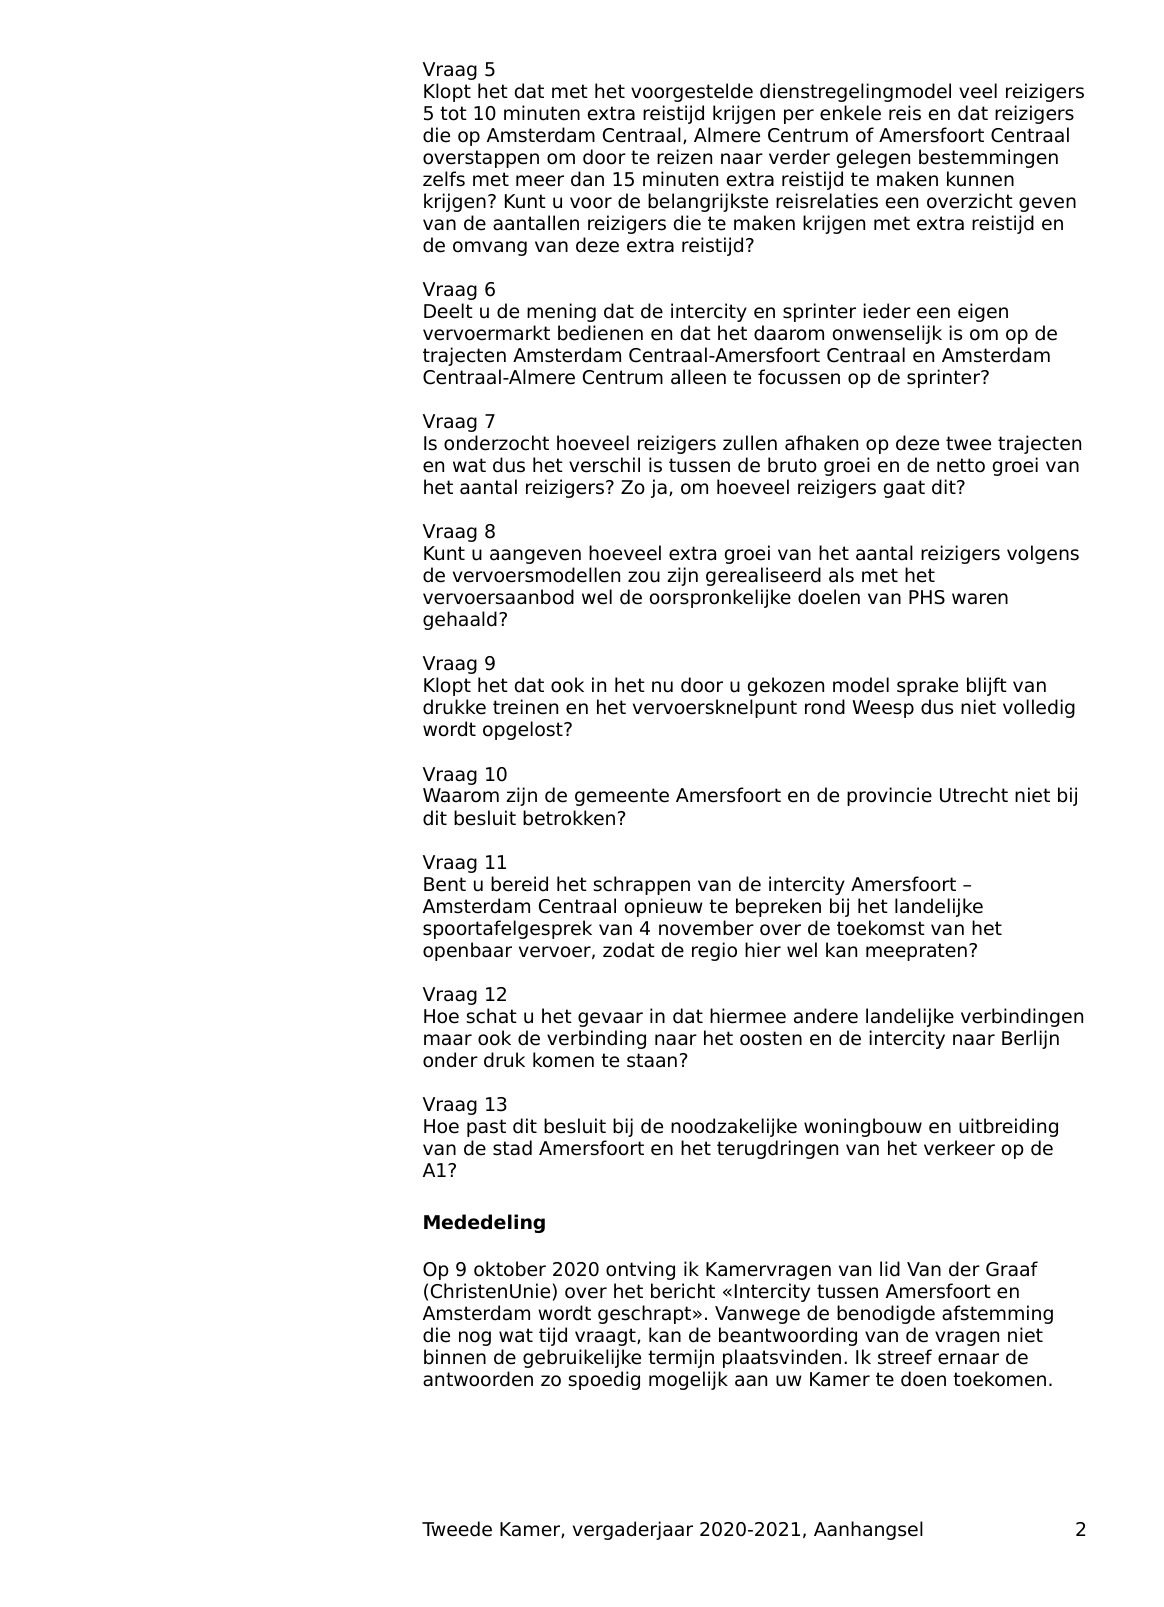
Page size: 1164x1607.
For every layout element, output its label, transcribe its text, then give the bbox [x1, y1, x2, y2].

text Vraag 13 [422, 1094, 1087, 1116]
text Is onderzocht hoeveel reizigers zullen afhaken op deze twee trajecten en wat dus het verschil is tussen de bruto groei en de netto groei van het aantal reizigers? Zo ja, om hoeveel reizigers gaat dit? [422, 433, 1087, 499]
text Kunt u aangeven hoeveel extra groei van het aantal reizigers volgens de vervoersmodellen zou zijn gerealiseerd als met het vervoersaanbod wel de oorspronkelijke doelen van PHS waren gehaald? [422, 543, 1087, 631]
text Bent u bereid het schrappen van de intercity Amersfoort – Amsterdam Centraal opnieuw te bepreken bij het landelijke spoortafelgesprek van 4 november over de toekomst van het openbaar vervoer, zodat de regio hier wel kan meepraten? [422, 873, 1087, 961]
text Deelt u de mening dat de intercity en sprinter ieder een eigen vervoermarkt bedienen en dat het daarom onwenselijk is om op de trajecten Amsterdam Centraal-Amersfoort Centraal en Amsterdam Centraal-Almere Centrum alleen te focussen op de sprinter? [422, 301, 1087, 389]
text Vraag 6 [422, 279, 1087, 301]
text Vraag 8 [422, 521, 1087, 543]
text Vraag 7 [422, 411, 1087, 433]
text Hoe past dit besluit bij de noodzakelijke woningbouw en uitbreiding van de stad Amersfoort en het terugdringen van het verkeer op de A1? [422, 1116, 1087, 1182]
text Klopt het dat ook in het nu door u gekozen model sprake blijft van drukke treinen en het vervoersknelpunt rond Weesp dus niet volledig wordt opgelost? [422, 675, 1087, 741]
text Vraag 5 [422, 59, 1087, 81]
text Klopt het dat met het voorgestelde dienstregelingmodel veel reizigers 5 tot 10 minuten extra reistijd krijgen per enkele reis en dat reizigers die op Amsterdam Centraal, Almere Centrum of Amersfoort Centraal overstappen om door te reizen naar verder gelegen bestemmingen zelfs met meer dan 15 minuten extra reistijd te maken kunnen krijgen? Kunt u voor de belangrijkste reisrelaties een overzicht geven van de aantallen reizigers die te maken krijgen met extra reistijd en de omvang van deze extra reistijd? [422, 81, 1087, 257]
text Waarom zijn de gemeente Amersfoort en de provincie Utrecht niet bij dit besluit betrokken? [422, 785, 1087, 829]
text Vraag 11 [422, 852, 1087, 873]
text Vraag 9 [422, 653, 1087, 675]
text Op 9 oktober 2020 ontving ik Kamervragen van lid Van der Graaf (ChristenUnie) over het bericht «Intercity tussen Amersfoort en Amsterdam wordt geschrapt». Vanwege de benodigde afstemming die nog wat tijd vraagt, kan de beantwoording van de vragen niet binnen de gebruikelijke termijn plaatsvinden. Ik streef ernaar de antwoorden zo spoedig mogelijk aan uw Kamer te doen toekomen. [422, 1259, 1087, 1391]
text Vraag 12 [422, 984, 1087, 1006]
text Vraag 10 [422, 763, 1087, 785]
text Hoe schat u het gevaar in dat hiermee andere landelijke verbindingen maar ook de verbinding naar het oosten en de intercity naar Berlijn onder druk komen te staan? [422, 1006, 1087, 1072]
subtitle Mededeling [422, 1212, 1087, 1234]
